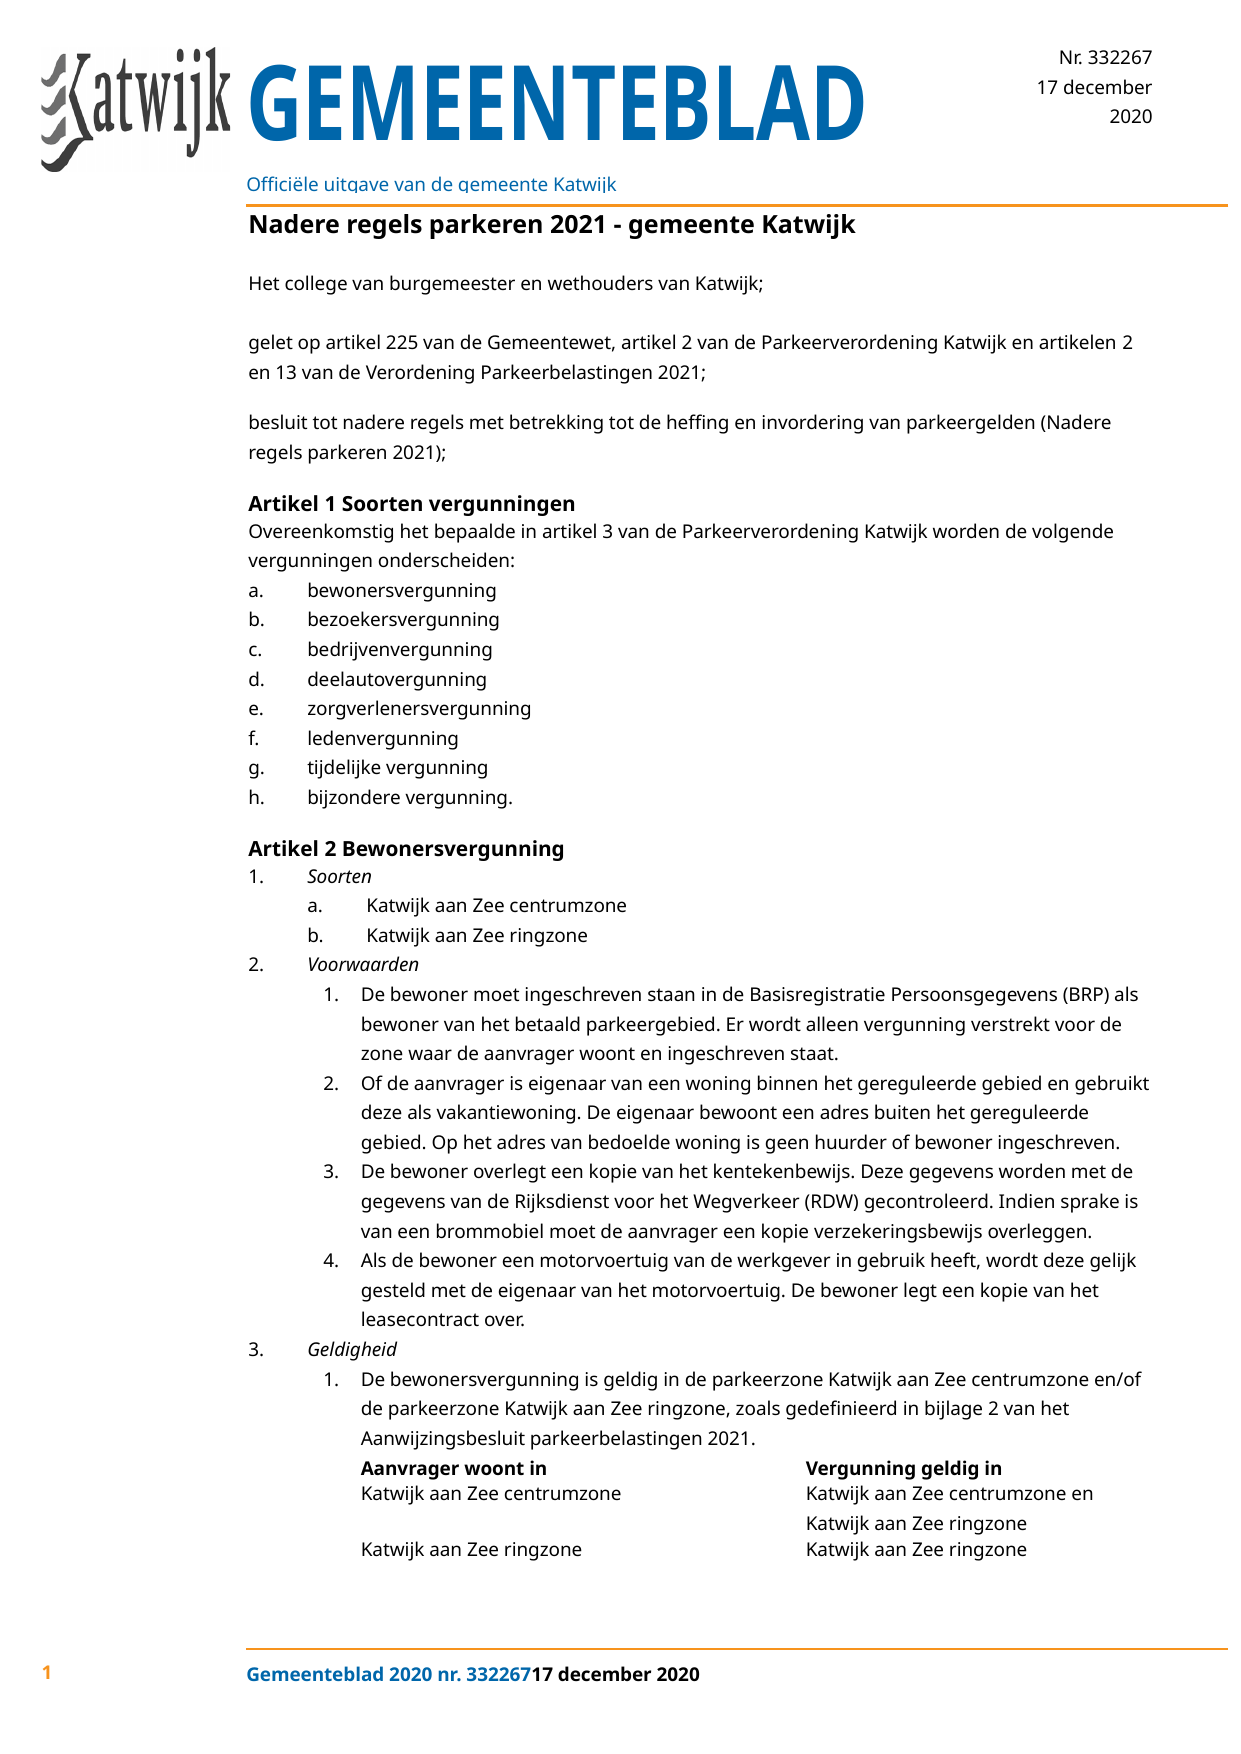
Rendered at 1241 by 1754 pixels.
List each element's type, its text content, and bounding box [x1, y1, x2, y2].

list Soorten [248, 863, 1152, 889]
list deelautovergunning [248, 666, 1152, 691]
list Als de bewoner een motorvoertuig van de werkgever in gebruik heeft, wordt deze gelijk gesteld met de eigenaar van het motorvoertuig. De bewoner legt een kopie van het leasecontract over. [323, 1247, 1152, 1332]
text Nadere regels parkeren 2021 - gemeente Katwijk [248, 207, 1152, 241]
list Of de aanvrager is eigenaar van een woning binnen het gereguleerde gebied en gebruikt deze als vakantiewoning. De eigenaar bewoont een adres buiten het gereguleerde gebied. Op het adres van bedoelde woning is geen huurder of bewoner ingeschreven. [323, 1070, 1152, 1155]
table_cell Katwijk aan Zee ringzone [806, 1536, 1240, 1561]
table_cell Katwijk aan Zee centrumzone en Katwijk aan Zee ringzone [806, 1480, 1240, 1536]
list bewonersvergunning [248, 577, 1152, 603]
list Katwijk aan Zee ringzone [307, 922, 1152, 948]
text gelet op artikel 225 van de Gemeentewet, artikel 2 van de Parkeerverordening Katwijk en artikelen 2 en 13 van de Verordening Parkeerbelastingen 2021; [248, 329, 1152, 385]
table_header Vergunning geldig in [806, 1455, 1240, 1480]
text besluit tot nadere regels met betrekking tot de heffing en invordering van parkeergelden (Nadere regels parkeren 2021); [248, 409, 1152, 465]
text Overeenkomstig het bepaalde in artikel 3 van de Parkeerverordening Katwijk worden de volgende vergunningen onderscheiden: [248, 518, 1152, 573]
text Artikel 2 Bewonersvergunning [248, 834, 1152, 863]
list De bewoner overlegt een kopie van het kentekenbewijs. Deze gegevens worden met de gegevens van de Rijksdienst voor het Wegverkeer (RDW) gecontroleerd. Indien sprake is van een brommobiel moet de aanvrager een kopie verzekeringsbewijs overleggen. [323, 1159, 1152, 1244]
text Artikel 1 Soorten vergunningen [248, 489, 1152, 518]
table_cell Katwijk aan Zee ringzone [361, 1536, 806, 1561]
list Geldigheid [248, 1336, 1152, 1362]
list bezoekersvergunning [248, 607, 1152, 632]
list De bewoner moet ingeschreven staan in de Basisregistratie Persoonsgegevens (BRP) als bewoner van het betaald parkeergebied. Er wordt alleen vergunning verstrekt voor de zone waar de aanvrager woont en ingeschreven staat. [323, 981, 1152, 1066]
list bedrijvenvergunning [248, 636, 1152, 662]
picture [41, 47, 231, 172]
list Voorwaarden [248, 952, 1152, 977]
table_cell Katwijk aan Zee centrumzone [361, 1480, 806, 1536]
list zorgverlenersvergunning [248, 695, 1152, 721]
table_header Aanvrager woont in [361, 1455, 806, 1480]
list De bewonersvergunning is geldig in de parkeerzone Katwijk aan Zee centrumzone en/of de parkeerzone Katwijk aan Zee ringzone, zoals gedefinieerd in bijlage 2 van het Aanwijzingsbesluit parkeerbelastingen 2021. [323, 1366, 1152, 1451]
list bijzondere vergunning. [248, 784, 1152, 810]
list ledenvergunning [248, 725, 1152, 751]
list tijdelijke vergunning [248, 754, 1152, 780]
list Katwijk aan Zee centrumzone [307, 892, 1152, 918]
text Het college van burgemeester en wethouders van Katwijk; [248, 270, 1152, 296]
